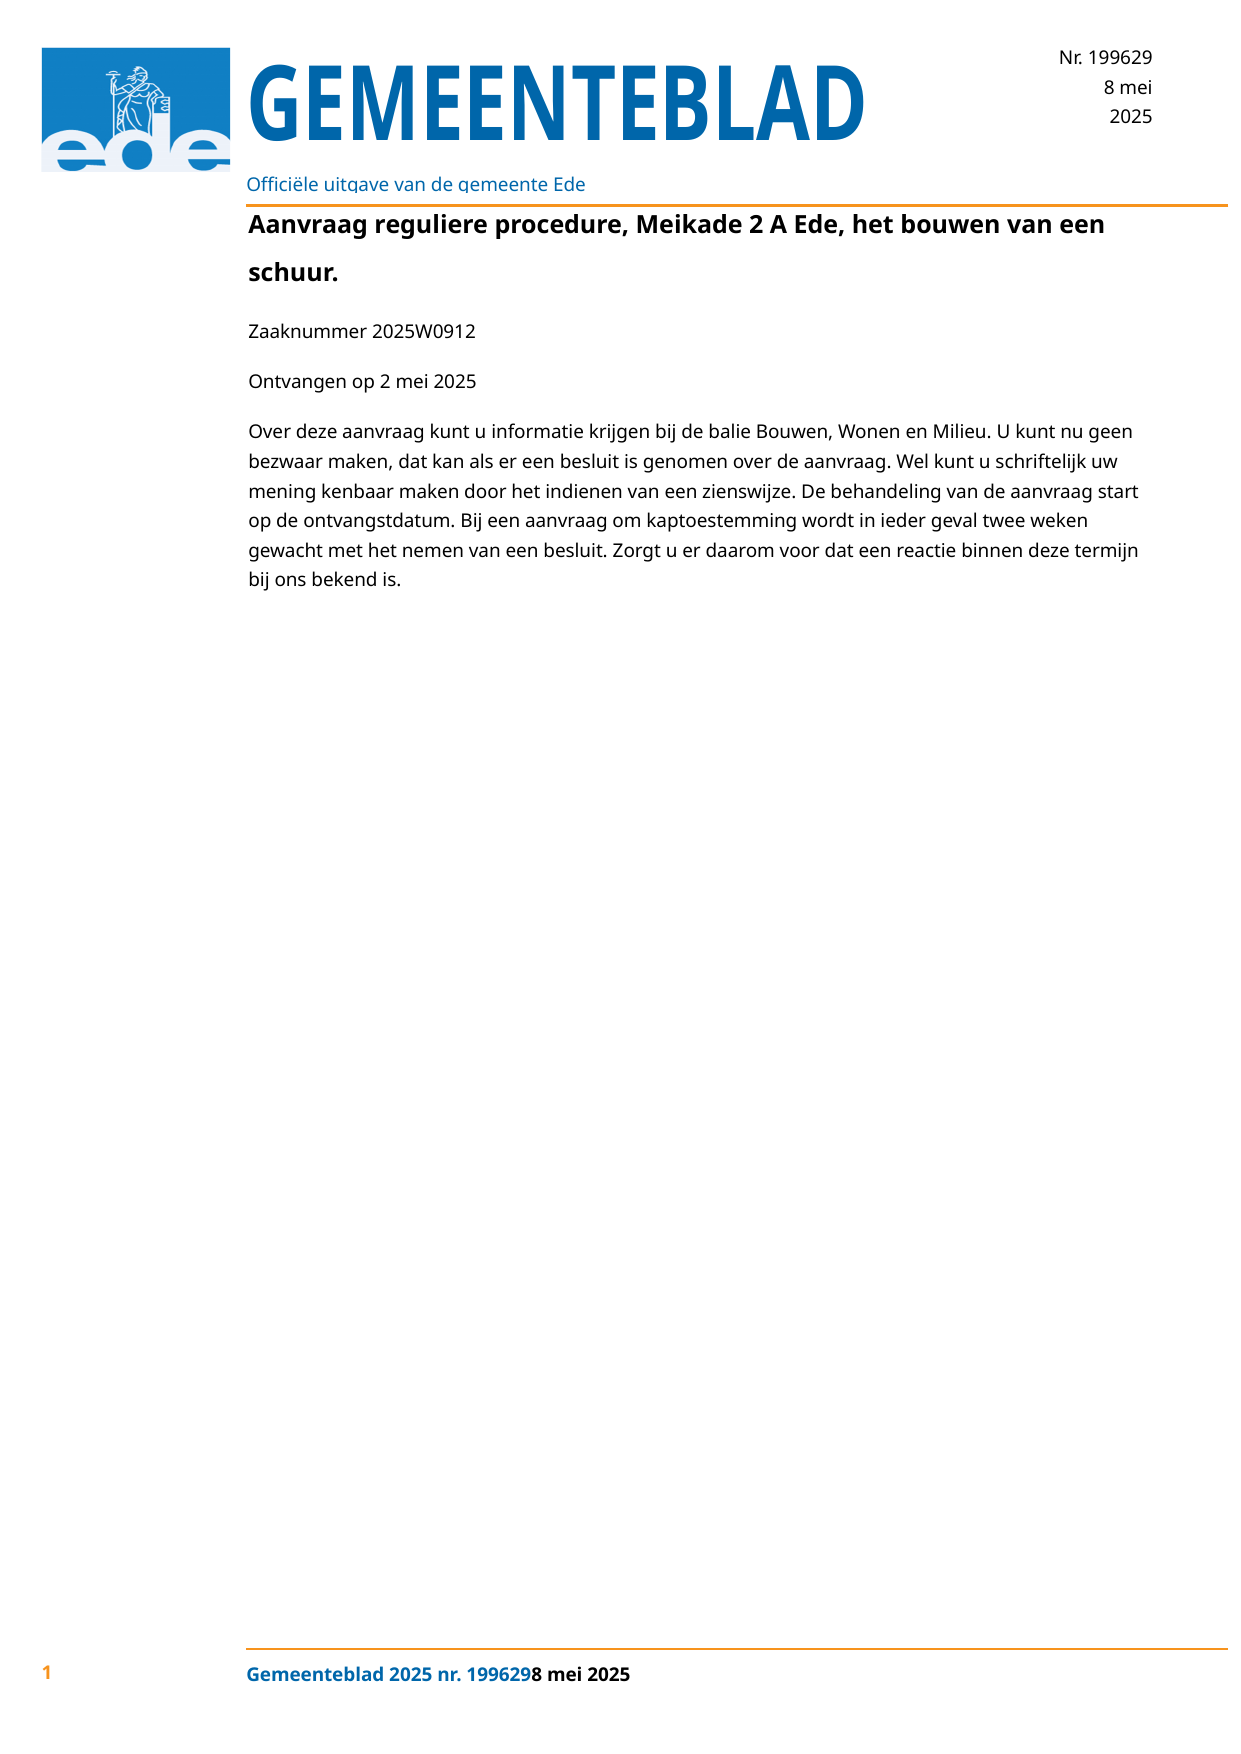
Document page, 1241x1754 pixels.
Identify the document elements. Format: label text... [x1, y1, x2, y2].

picture [41, 47, 231, 172]
text Zaaknummer 2025W0912 [248, 318, 1152, 344]
text Aanvraag reguliere procedure, Meikade 2 A Ede, het bouwen van een schuur. [248, 207, 1152, 288]
text Over deze aanvraag kunt u informatie krijgen bij de balie Bouwen, Wonen en Milieu. U kunt nu geen bezwaar maken, dat kan als er een besluit is genomen over de aanvraag. Wel kunt u schriftelijk uw mening kenbaar maken door het indienen van een zienswijze. De behandeling van de aanvraag start op de ontvangstdatum. Bij een aanvraag om kaptoestemming wordt in ieder geval twee weken gewacht met het nemen van een besluit. Zorgt u er daarom voor dat een reactie binnen deze termijn bij ons bekend is. [248, 419, 1152, 592]
text Ontvangen op 2 mei 2025 [248, 368, 1152, 394]
